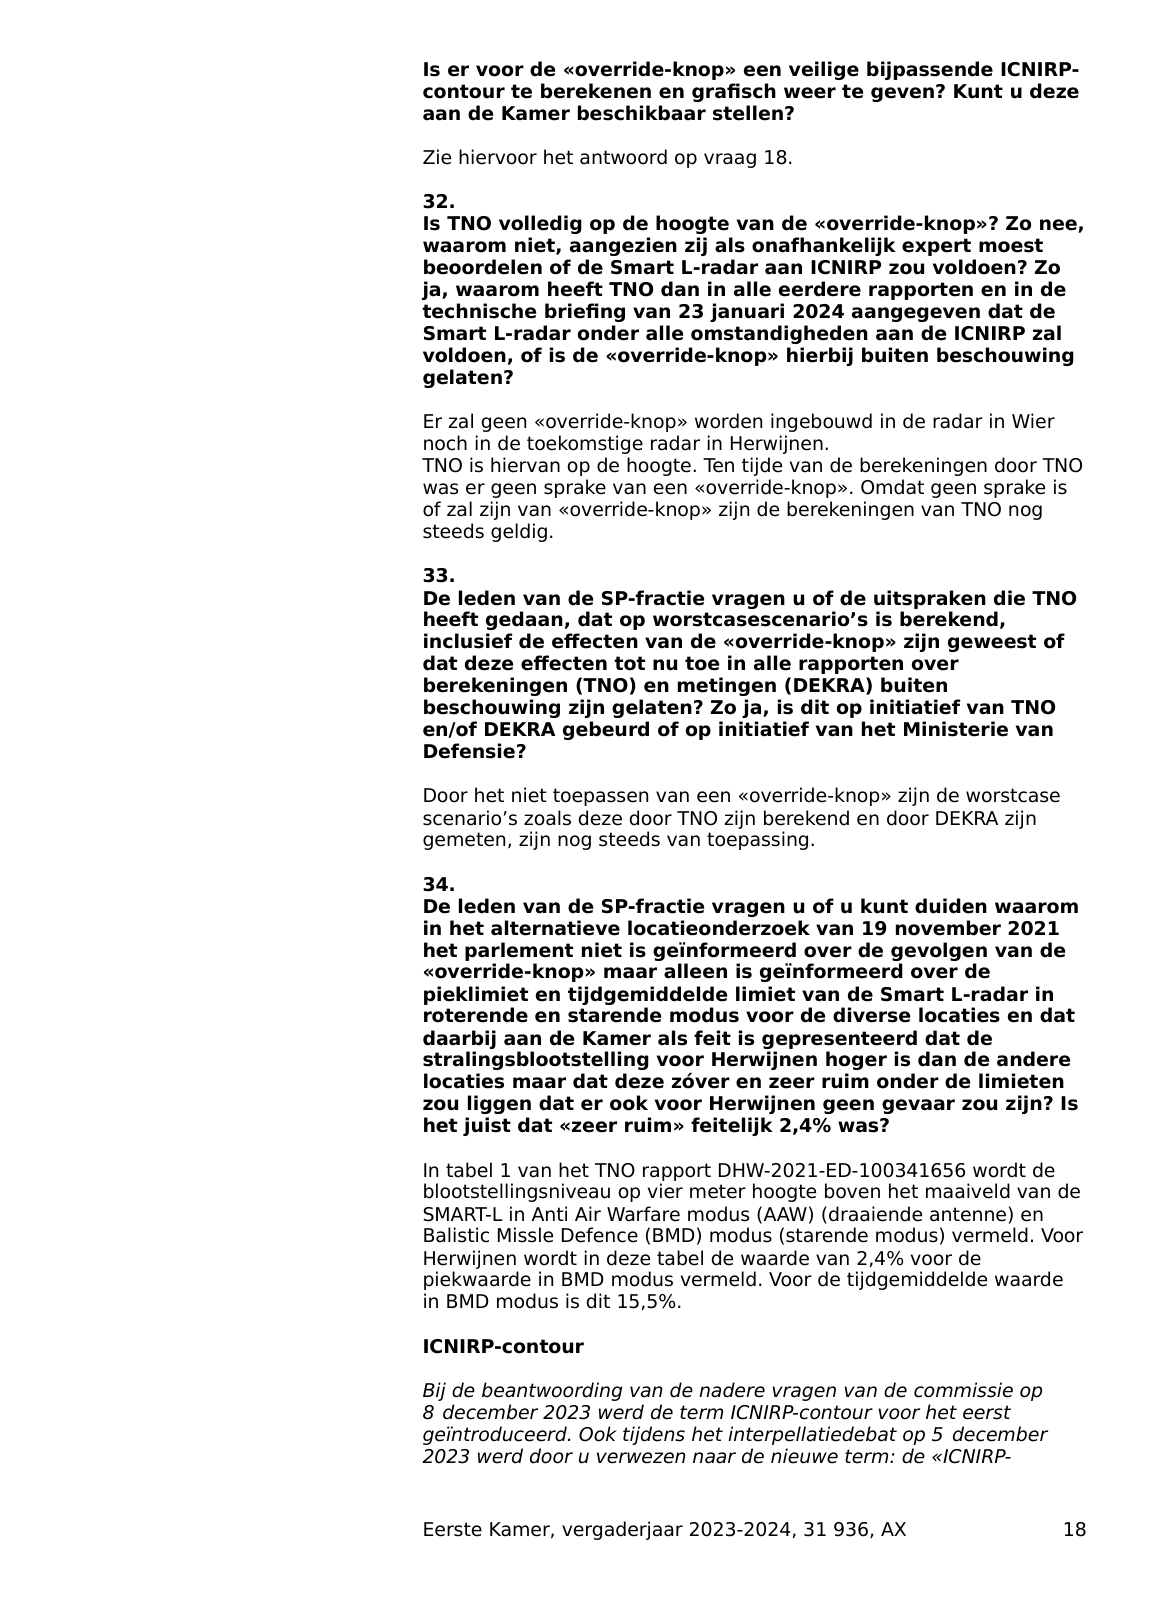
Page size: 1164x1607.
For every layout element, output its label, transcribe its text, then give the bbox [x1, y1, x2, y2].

text Er zal geen «override-knop» worden ingebouwd in de radar in Wier noch in de toekomstige radar in Herwijnen. [422, 411, 1087, 455]
subtitle Is er voor de «override-knop» een veilige bijpassende ICNIRP-contour te berekenen en grafisch weer te geven? Kunt u deze aan de Kamer beschikbaar stellen? [422, 59, 1087, 125]
subtitle ICNIRP-contour [422, 1336, 1087, 1357]
text 34. [422, 873, 1087, 896]
text In tabel 1 van het TNO rapport DHW-2021-ED-100341656 wordt de blootstellingsniveau op vier meter hoogte boven het maaiveld van de SMART-L in Anti Air Warfare modus (AAW) (draaiende antenne) en Balistic Missle Defence (BMD) modus (starende modus) vermeld. Voor Herwijnen wordt in deze tabel de waarde van 2,4% voor de piekwaarde in BMD modus vermeld. Voor de tijdgemiddelde waarde in BMD modus is dit 15,5%. [422, 1159, 1087, 1313]
text Bij de beantwoording van de nadere vragen van de commissie op 8 december 2023 werd de term ICNIRP-contour voor het eerst geïntroduceerd. Ook tijdens het interpellatiedebat op 5 december 2023 werd door u verwezen naar de nieuwe term: de «ICNIRP- [422, 1380, 1087, 1468]
text TNO is hiervan op de hoogte. Ten tijde van de berekeningen door TNO was er geen sprake van een «override-knop». Omdat geen sprake is of zal zijn van «override-knop» zijn de berekeningen van TNO nog steeds geldig. [422, 455, 1087, 543]
text 32. [422, 191, 1087, 213]
text Zie hiervoor het antwoord op vraag 18. [422, 147, 1087, 169]
text Is TNO volledig op de hoogte van de «override-knop»? Zo nee, waarom niet, aangezien zij als onafhankelijk expert moest beoordelen of de Smart L-radar aan ICNIRP zou voldoen? Zo ja, waarom heeft TNO dan in alle eerdere rapporten en in de technische briefing van 23 januari 2024 aangegeven dat de Smart L-radar onder alle omstandigheden aan de ICNIRP zal voldoen, of is de «override-knop» hierbij buiten beschouwing gelaten? [422, 213, 1087, 389]
text De leden van de SP-fractie vragen u of u kunt duiden waarom in het alternatieve locatieonderzoek van 19 november 2021 het parlement niet is geïnformeerd over de gevolgen van de «override-knop» maar alleen is geïnformeerd over de pieklimiet en tijdgemiddelde limiet van de Smart L-radar in roterende en starende modus voor de diverse locaties en dat daarbij aan de Kamer als feit is gepresenteerd dat de stralingsblootstelling voor Herwijnen hoger is dan de andere locaties maar dat deze zóver en zeer ruim onder de limieten zou liggen dat er ook voor Herwijnen geen gevaar zou zijn? Is het juist dat «zeer ruim» feitelijk 2,4% was? [422, 896, 1087, 1137]
text 33. [422, 565, 1087, 587]
text Door het niet toepassen van een «override-knop» zijn de worstcase scenario’s zoals deze door TNO zijn berekend en door DEKRA zijn gemeten, zijn nog steeds van toepassing. [422, 785, 1087, 851]
text De leden van de SP-fractie vragen u of de uitspraken die TNO heeft gedaan, dat op worstcasescenario’s is berekend, inclusief de effecten van de «override-knop» zijn geweest of dat deze effecten tot nu toe in alle rapporten over berekeningen (TNO) en metingen (DEKRA) buiten beschouwing zijn gelaten? Zo ja, is dit op initiatief van TNO en/of DEKRA gebeurd of op initiatief van het Ministerie van Defensie? [422, 587, 1087, 763]
